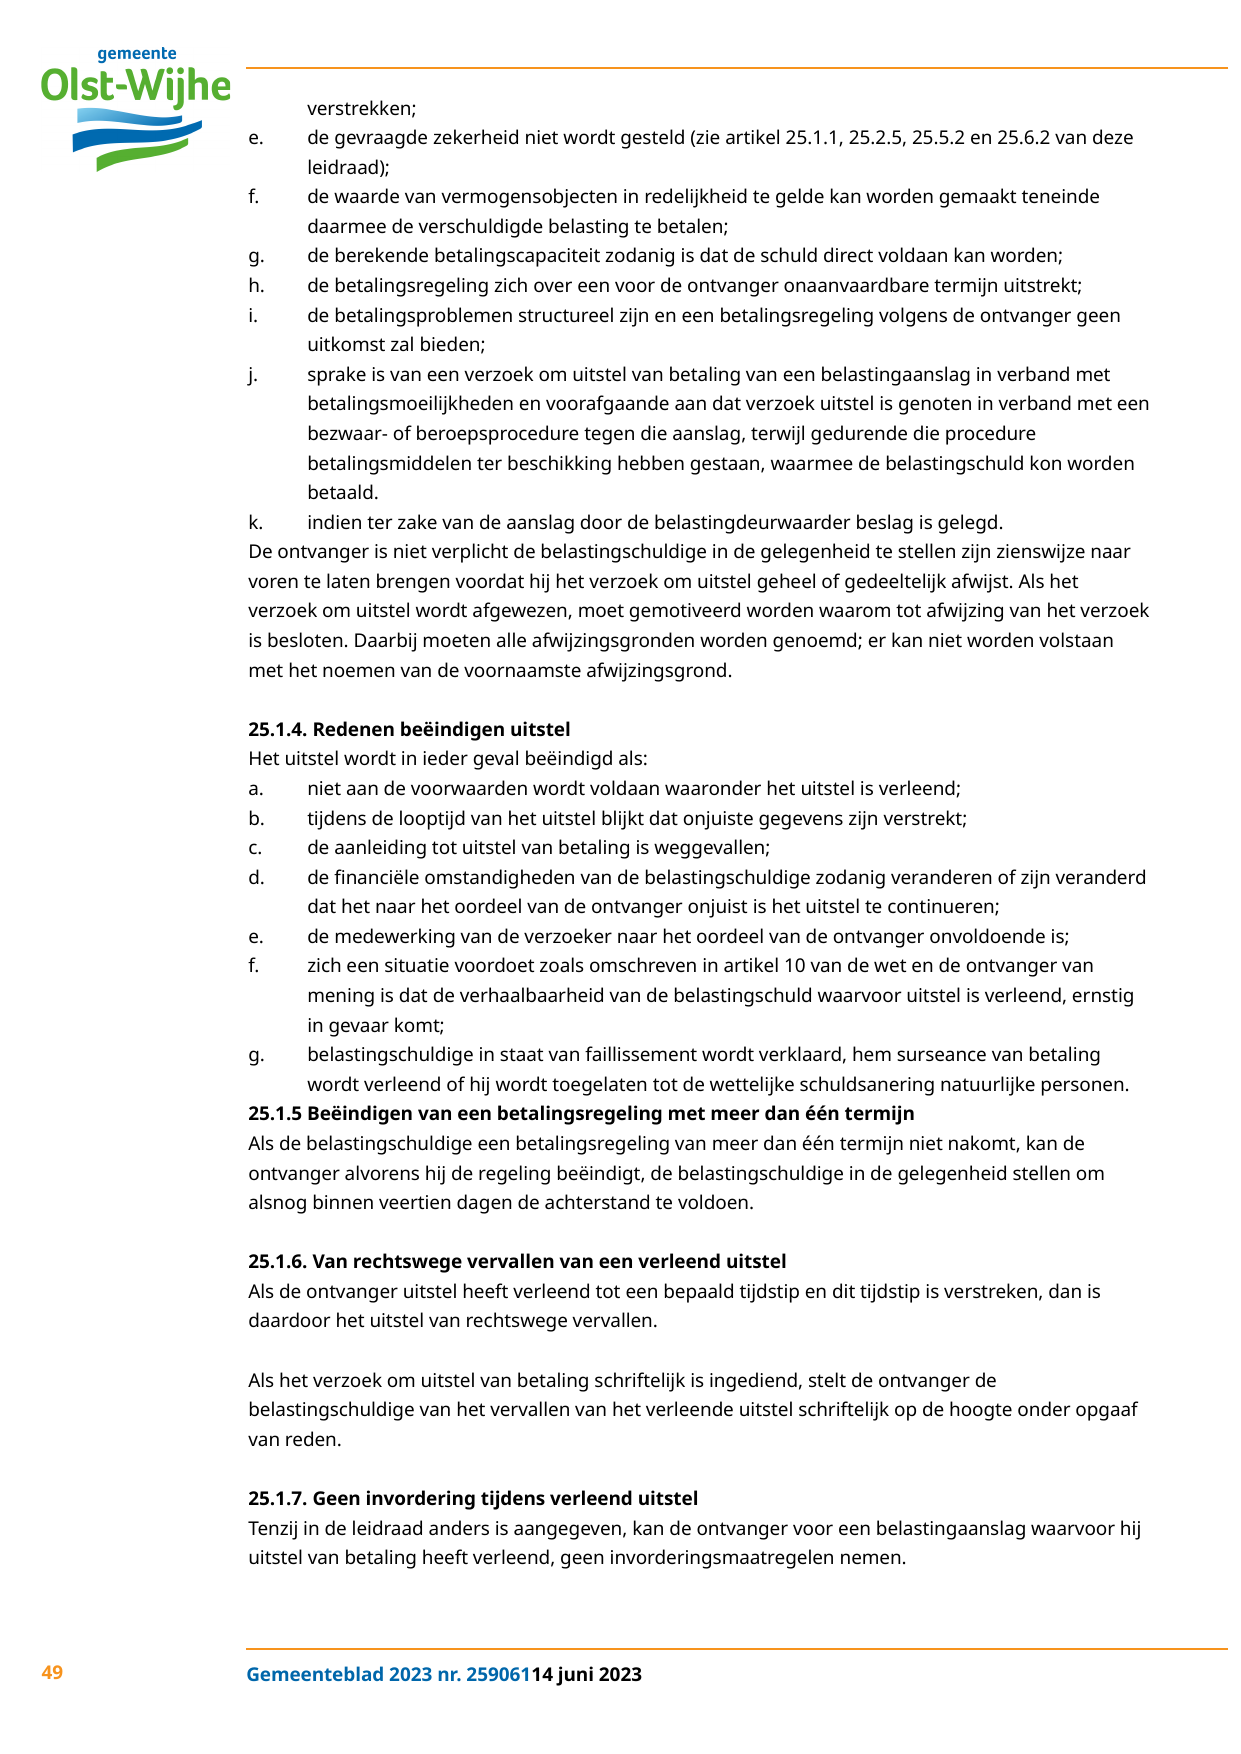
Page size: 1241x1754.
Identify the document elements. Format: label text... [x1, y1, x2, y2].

text Het uitstel wordt in ieder geval beëindigd als: [248, 746, 1152, 771]
text 25.1.7. Geen invordering tijdens verleend uitstel [248, 1485, 1152, 1511]
list de aanleiding tot uitstel van betaling is weggevallen; [248, 834, 1152, 860]
text De ontvanger is niet verplicht de belastingschuldige in de gelegenheid te stellen zijn zienswijze naar voren te laten brengen voordat hij het verzoek om uitstel geheel of gedeeltelijk afwijst. Als het verzoek om uitstel wordt afgewezen, moet gemotiveerd worden waarom tot afwijzing van het verzoek is besloten. Daarbij moeten alle afwijzingsgronden worden genoemd; er kan niet worden volstaan met het noemen van de voornaamste afwijzingsgrond. [248, 538, 1152, 683]
list sprake is van een verzoek om uitstel van betaling van een belastingaanslag in verband met betalingsmoeilijkheden en voorafgaande aan dat verzoek uitstel is genoten in verband met een bezwaar- of beroepsprocedure tegen die aanslag, terwijl gedurende die procedure betalingsmiddelen ter beschikking hebben gestaan, waarmee de belastingschuld kon worden betaald. [248, 361, 1152, 505]
list indien ter zake van de aanslag door de belastingdeurwaarder beslag is gelegd. [248, 509, 1152, 535]
list de betalingsproblemen structureel zijn en een betalingsregeling volgens de ontvanger geen uitkomst zal bieden; [248, 302, 1152, 357]
list zich een situatie voordoet zoals omschreven in artikel 10 van de wet en de ontvanger van mening is dat de verhaalbaarheid van de belastingschuld waarvoor uitstel is verleend, ernstig in gevaar komt; [248, 953, 1152, 1038]
text Als het verzoek om uitstel van betaling schriftelijk is ingediend, stelt de ontvanger de belastingschuldige van het vervallen van het verleende uitstel schriftelijk op de hoogte onder opgaaf van reden. [248, 1367, 1152, 1452]
text 25.1.4. Redenen beëindigen uitstel [248, 716, 1152, 742]
list de medewerking van de verzoeker naar het oordeel van de ontvanger onvoldoende is; [248, 923, 1152, 949]
list de financiële omstandigheden van de belastingschuldige zodanig veranderen of zijn veranderd dat het naar het oordeel van de ontvanger onjuist is het uitstel te continueren; [248, 864, 1152, 919]
list de betalingsregeling zich over een voor de ontvanger onaanvaardbare termijn uitstrekt; [248, 272, 1152, 298]
text Tenzij in de leidraad anders is aangegeven, kan de ontvanger voor een belastingaanslag waarvoor hij uitstel van betaling heeft verleend, geen invorderingsmaatregelen nemen. [248, 1515, 1152, 1570]
picture [41, 47, 231, 172]
list de berekende betalingscapaciteit zodanig is dat de schuld direct voldaan kan worden; [248, 243, 1152, 268]
list de waarde van vermogensobjecten in redelijkheid te gelde kan worden gemaakt teneinde daarmee de verschuldigde belasting te betalen; [248, 183, 1152, 239]
list niet aan de voorwaarden wordt voldaan waaronder het uitstel is verleend; [248, 775, 1152, 801]
text 25.1.6. Van rechtswege vervallen van een verleend uitstel [248, 1248, 1152, 1274]
text 25.1.5 Beëindigen van een betalingsregeling met meer dan één termijn [248, 1101, 1152, 1126]
list tijdens de looptijd van het uitstel blijkt dat onjuiste gegevens zijn verstrekt; [248, 805, 1152, 831]
text Als de belastingschuldige een betalingsregeling van meer dan één termijn niet nakomt, kan de ontvanger alvorens hij de regeling beëindigt, de belastingschuldige in de gelegenheid stellen om alsnog binnen veertien dagen de achterstand te voldoen. [248, 1130, 1152, 1215]
list belastingschuldige in staat van faillissement wordt verklaard, hem surseance van betaling wordt verleend of hij wordt toegelaten tot de wettelijke schuldsanering natuurlijke personen. [248, 1041, 1152, 1097]
list de gevraagde zekerheid niet wordt gesteld (zie artikel 25.1.1, 25.2.5, 25.5.2 en 25.6.2 van deze leidraad); [248, 124, 1152, 180]
text Als de ontvanger uitstel heeft verleend tot een bepaald tijdstip en dit tijdstip is verstreken, dan is daardoor het uitstel van rechtswege vervallen. [248, 1278, 1152, 1333]
list verstrekken; [248, 95, 1152, 121]
